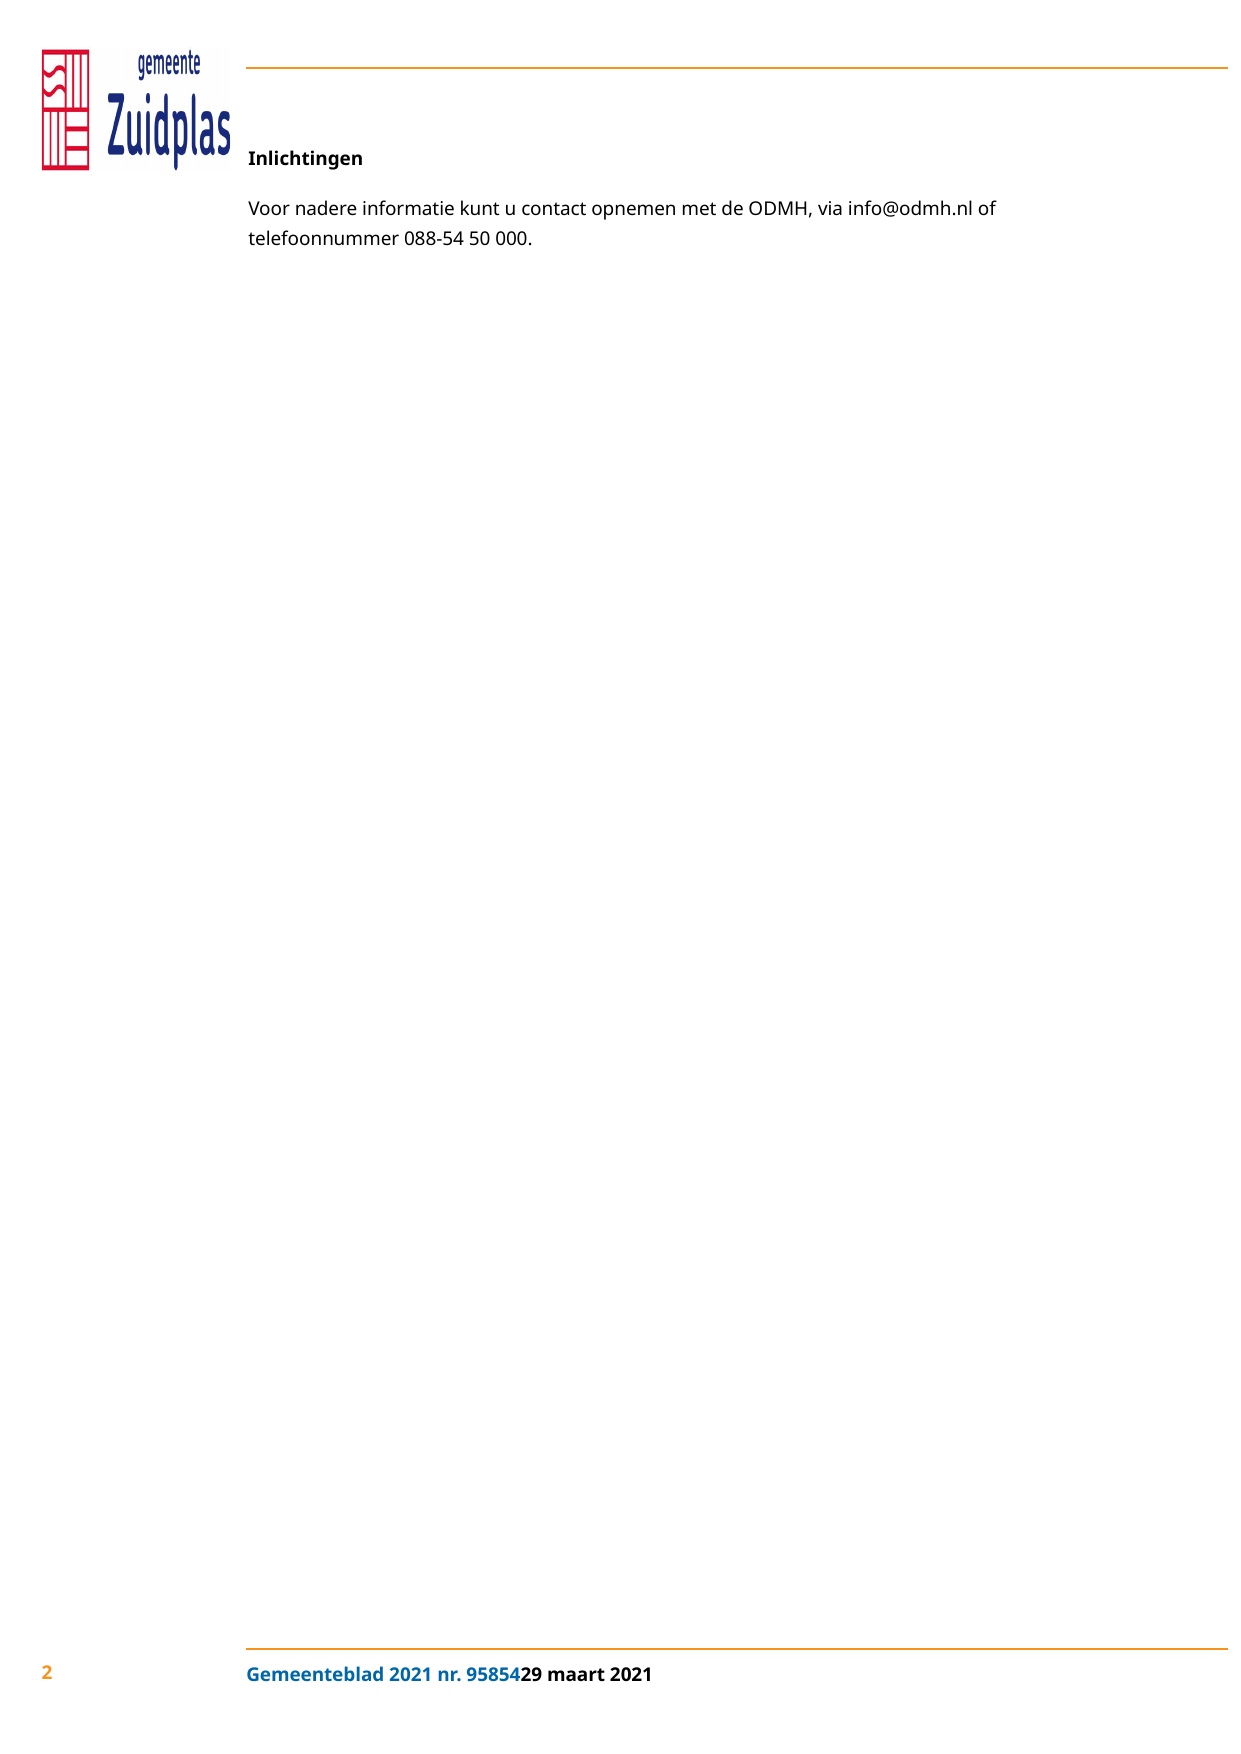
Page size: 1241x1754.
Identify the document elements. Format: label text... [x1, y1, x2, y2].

text Inlichtingen [248, 145, 1152, 171]
text Voor nadere informatie kunt u contact opnemen met de ODMH, via info@odmh.nl of telefoonnummer 088-54 50 000. [248, 196, 1152, 251]
picture [41, 47, 231, 172]
